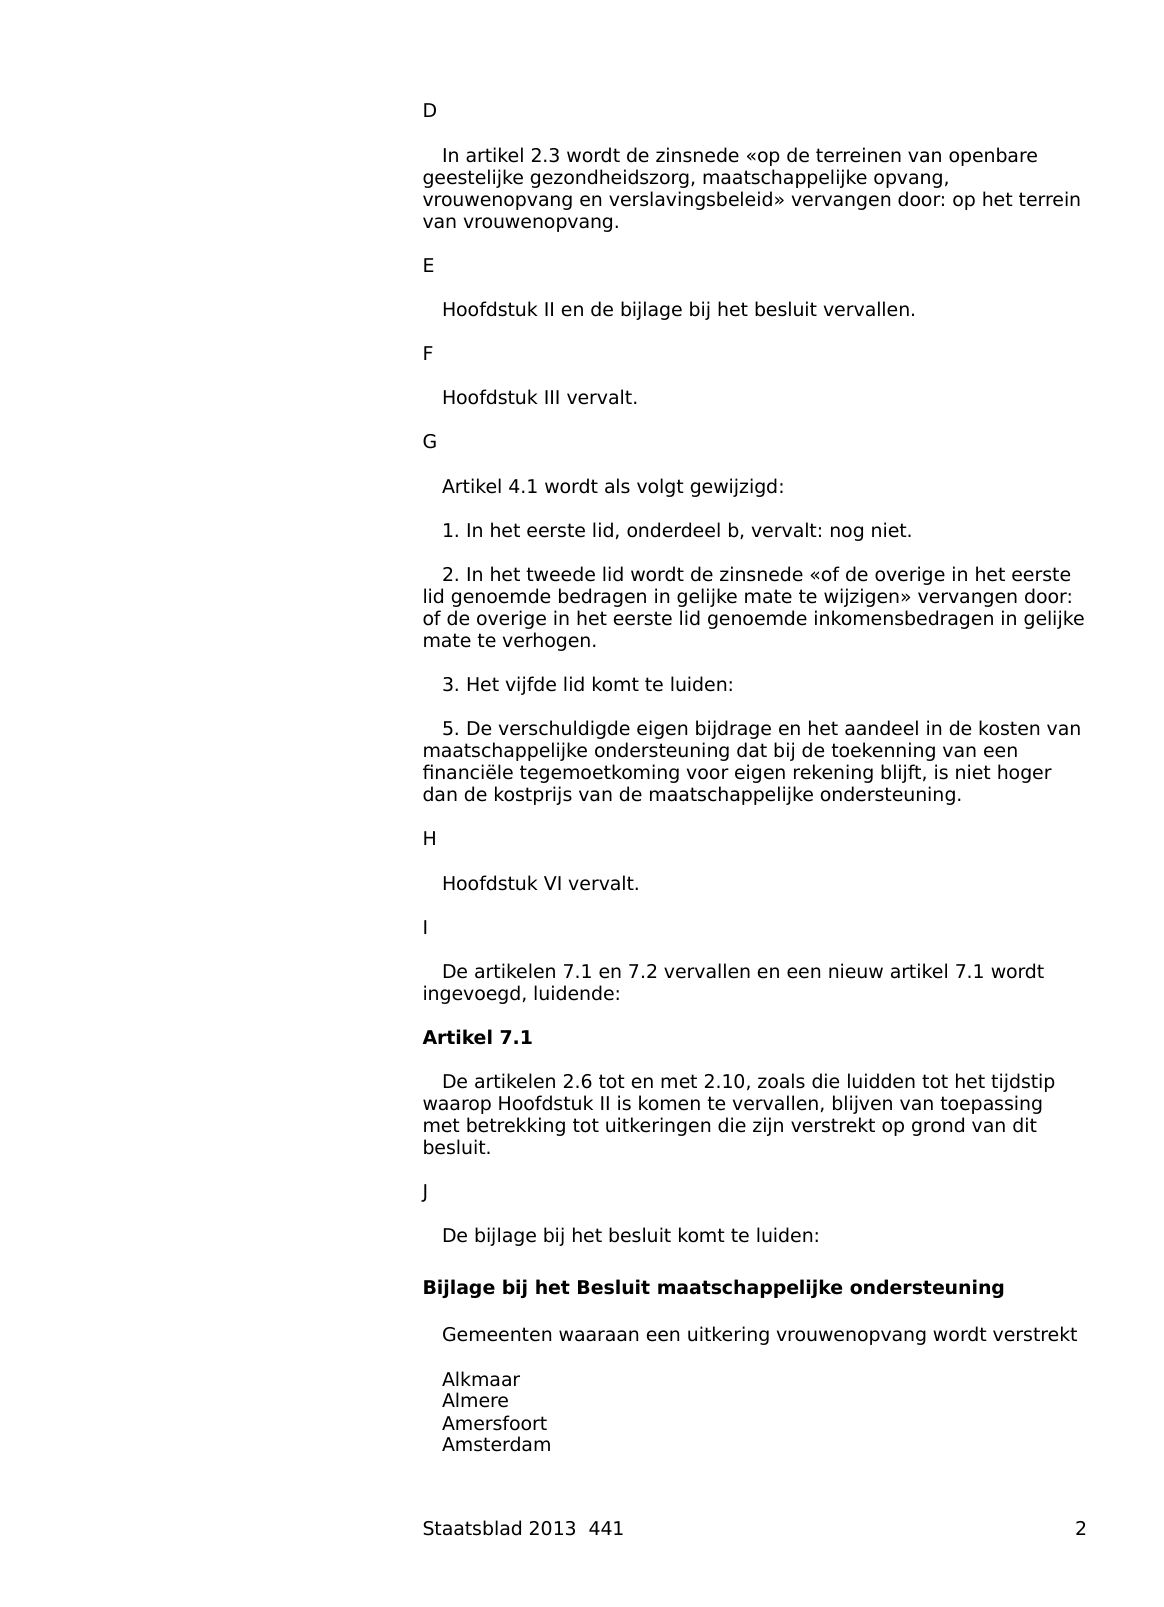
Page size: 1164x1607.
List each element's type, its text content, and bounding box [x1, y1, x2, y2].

text Almere [422, 1390, 1087, 1412]
text De bijlage bij het besluit komt te luiden: [422, 1225, 1087, 1247]
text In artikel 2.3 wordt de zinsnede «op de terreinen van openbare geestelijke gezondheidszorg, maatschappelijke opvang, vrouwenopvang en verslavingsbeleid» vervangen door: op het terrein van vrouwenopvang. [422, 144, 1087, 232]
text G [422, 431, 1087, 453]
text 1. In het eerste lid, onderdeel b, vervalt: nog niet. [422, 520, 1087, 542]
text D [422, 100, 1087, 122]
text 5. De verschuldigde eigen bijdrage en het aandeel in de kosten van maatschappelijke ondersteuning dat bij de toekenning van een financiële tegemoetkoming voor eigen rekening blijft, is niet hoger dan de kostprijs van de maatschappelijke ondersteuning. [422, 718, 1087, 806]
text Alkmaar [422, 1368, 1087, 1390]
text Hoofdstuk VI vervalt. [422, 872, 1087, 894]
subtitle Bijlage bij het Besluit maatschappelijke ondersteuning [422, 1277, 1087, 1299]
text De artikelen 2.6 tot en met 2.10, zoals die luidden tot het tijdstip waarop Hoofdstuk II is komen te vervallen, blijven van toepassing met betrekking tot uitkeringen die zijn verstrekt op grond van dit besluit. [422, 1071, 1087, 1159]
text Amsterdam [422, 1434, 1087, 1456]
text Hoofdstuk III vervalt. [422, 387, 1087, 409]
text 2. In het tweede lid wordt de zinsnede «of de overige in het eerste lid genoemde bedragen in gelijke mate te wijzigen» vervangen door: of de overige in het eerste lid genoemde inkomensbedragen in gelijke mate te verhogen. [422, 564, 1087, 652]
text Artikel 4.1 wordt als volgt gewijzigd: [422, 476, 1087, 497]
text I [422, 917, 1087, 938]
text Hoofdstuk II en de bijlage bij het besluit vervallen. [422, 299, 1087, 321]
text F [422, 343, 1087, 365]
subtitle Artikel 7.1 [422, 1027, 1087, 1049]
text De artikelen 7.1 en 7.2 vervallen en een nieuw artikel 7.1 wordt ingevoegd, luidende: [422, 961, 1087, 1005]
text H [422, 828, 1087, 850]
text Amersfoort [422, 1412, 1087, 1434]
text 3. Het vijfde lid komt te luiden: [422, 674, 1087, 696]
text E [422, 255, 1087, 277]
text J [422, 1181, 1087, 1203]
text Gemeenten waaraan een uitkering vrouwenopvang wordt verstrekt [422, 1324, 1087, 1346]
